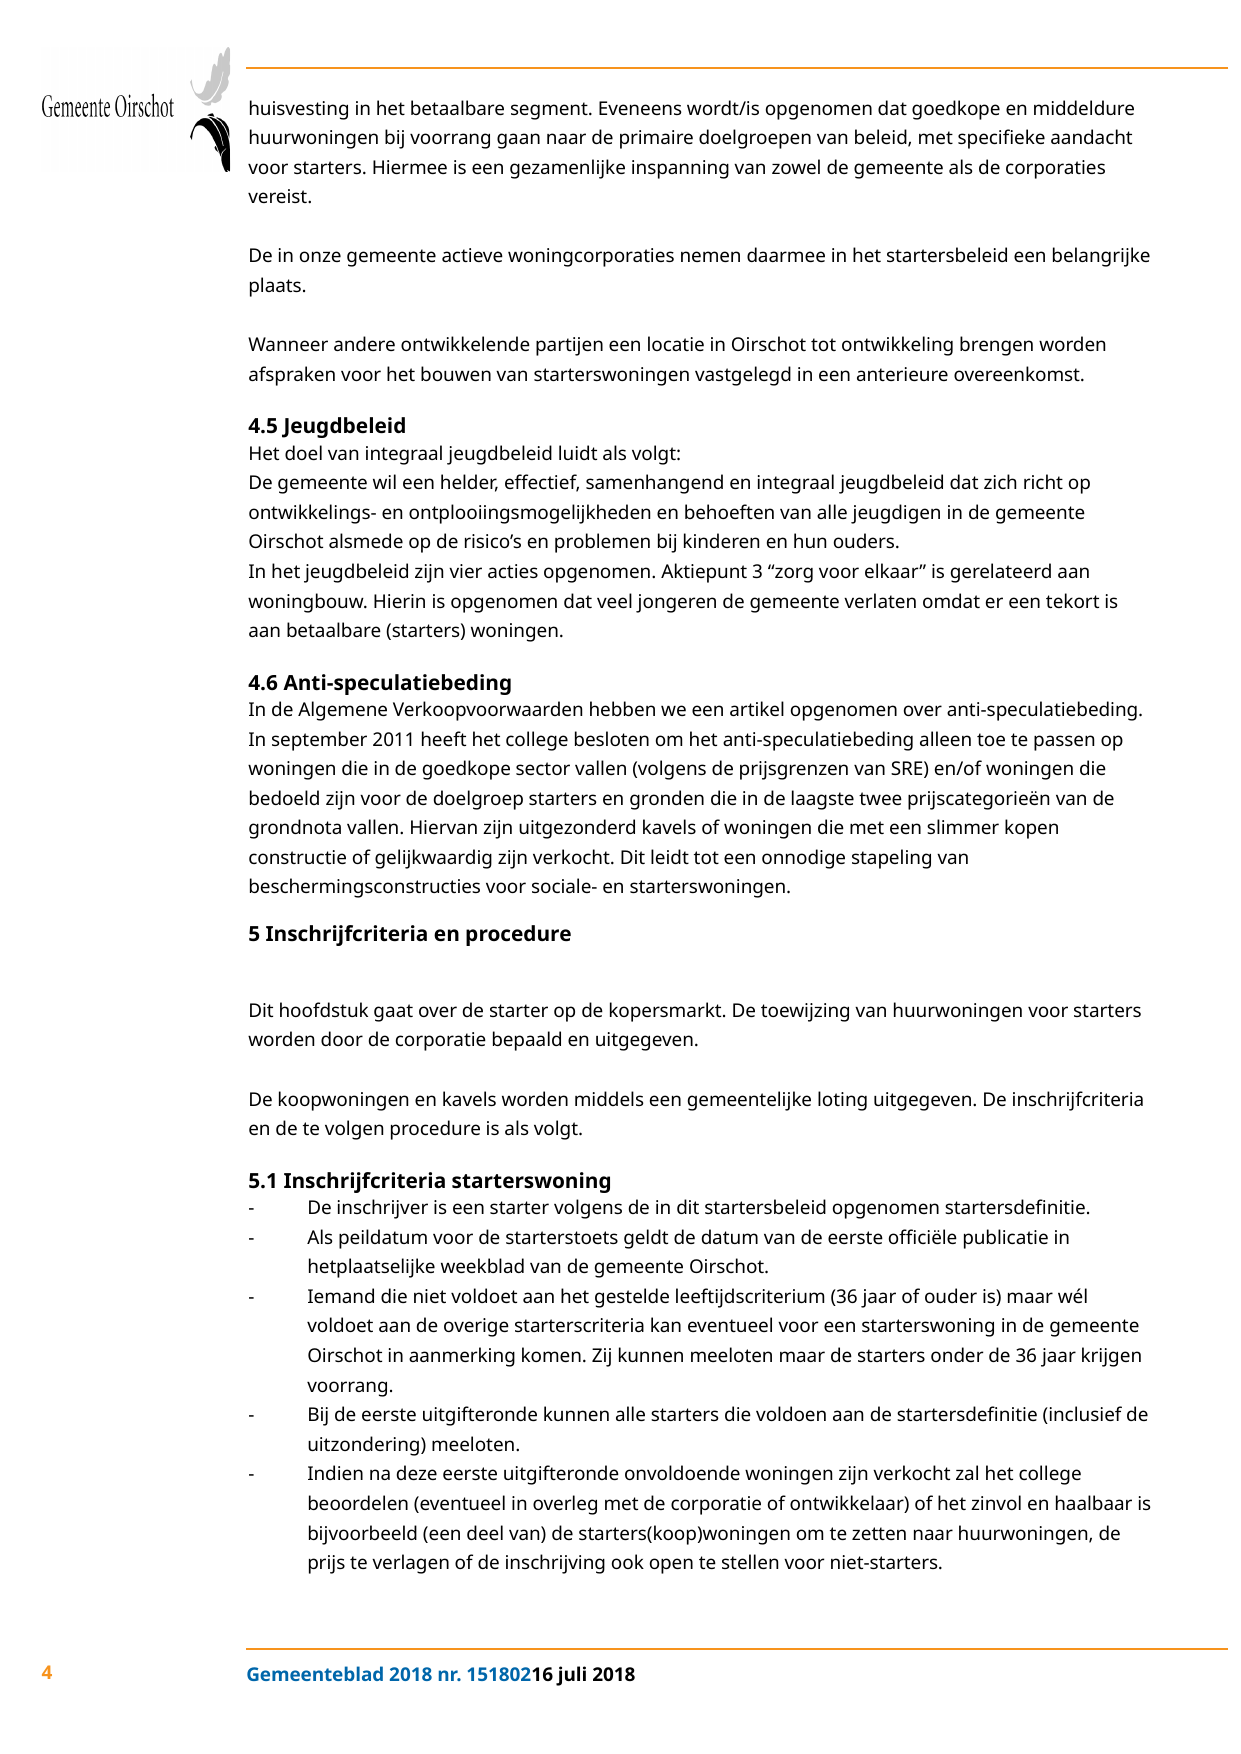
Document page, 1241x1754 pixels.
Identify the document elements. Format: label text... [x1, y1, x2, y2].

text Het doel van integraal jeugdbeleid luidt als volgt: [248, 440, 1152, 466]
text Wanneer andere ontwikkelende partijen een locatie in Oirschot tot ontwikkeling brengen worden afspraken voor het bouwen van starterswoningen vastgelegd in een anterieure overeenkomst. [248, 331, 1152, 387]
text De koopwoningen en kavels worden middels een gemeentelijke loting uitgegeven. De inschrijfcriteria en de te volgen procedure is als volgt. [248, 1086, 1152, 1141]
list De inschrijver is een starter volgens de in dit startersbeleid opgenomen startersdefinitie. [248, 1194, 1152, 1220]
list Iemand die niet voldoet aan het gestelde leeftijdscriterium (36 jaar of ouder is) maar wél voldoet aan de overige starterscriteria kan eventueel voor een starterswoning in de gemeente Oirschot in aanmerking komen. Zij kunnen meeloten maar de starters onder de 36 jaar krijgen voorrang. [248, 1283, 1152, 1397]
list Als peildatum voor de starterstoets geldt de datum van de eerste officiële publicatie in hetplaatselijke weekblad van de gemeente Oirschot. [248, 1224, 1152, 1279]
picture [41, 47, 231, 172]
list Bij de eerste uitgifteronde kunnen alle starters die voldoen aan de startersdefinitie (inclusief de uitzondering) meeloten. [248, 1401, 1152, 1457]
text De in onze gemeente actieve woningcorporaties nemen daarmee in het startersbeleid een belangrijke plaats. [248, 243, 1152, 298]
text Dit hoofdstuk gaat over de starter op de kopersmarkt. De toewijzing van huurwoningen voor starters worden door de corporatie bepaald en uitgegeven. [248, 997, 1152, 1052]
text 5.1 Inschrijfcriteria starterswoning [248, 1166, 1152, 1194]
text 4.6 Anti-speculatiebeding [248, 668, 1152, 696]
text huisvesting in het betaalbare segment. Eveneens wordt/is opgenomen dat goedkope en middeldure huurwoningen bij voorrang gaan naar de primaire doelgroepen van beleid, met specifieke aandacht voor starters. Hiermee is een gezamenlijke inspanning van zowel de gemeente als de corporaties vereist. [248, 95, 1152, 209]
text De gemeente wil een helder, effectief, samenhangend en integraal jeugdbeleid dat zich richt op ontwikkelings- en ontplooiingsmogelijkheden en behoeften van alle jeugdigen in de gemeente Oirschot alsmede op de risico’s en problemen bij kinderen en hun ouders. [248, 469, 1152, 554]
text 4.5 Jeugdbeleid [248, 411, 1152, 440]
text In de Algemene Verkoopvoorwaarden hebben we een artikel opgenomen over anti-speculatiebeding. In september 2011 heeft het college besloten om het anti-speculatiebeding alleen toe te passen op woningen die in de goedkope sector vallen (volgens de prijsgrenzen van SRE) en/of woningen die bedoeld zijn voor de doelgroep starters en gronden die in de laagste twee prijscategorieën van de grondnota vallen. Hiervan zijn uitgezonderd kavels of woningen die met een slimmer kopen constructie of gelijkwaardig zijn verkocht. Dit leidt tot een onnodige stapeling van beschermingsconstructies voor sociale- en starterswoningen. [248, 696, 1152, 899]
text In het jeugdbeleid zijn vier acties opgenomen. Aktiepunt 3 “zorg voor elkaar” is gerelateerd aan woningbouw. Hierin is opgenomen dat veel jongeren de gemeente verlaten omdat er een tekort is aan betaalbare (starters) woningen. [248, 558, 1152, 643]
list Indien na deze eerste uitgifteronde onvoldoende woningen zijn verkocht zal het college beoordelen (eventueel in overleg met de corporatie of ontwikkelaar) of het zinvol en haalbaar is bijvoorbeeld (een deel van) de starters(koop)woningen om te zetten naar huurwoningen, de prijs te verlagen of de inschrijving ook open te stellen voor niet-starters. [248, 1461, 1152, 1575]
text 5 Inschrijfcriteria en procedure [248, 919, 1152, 948]
